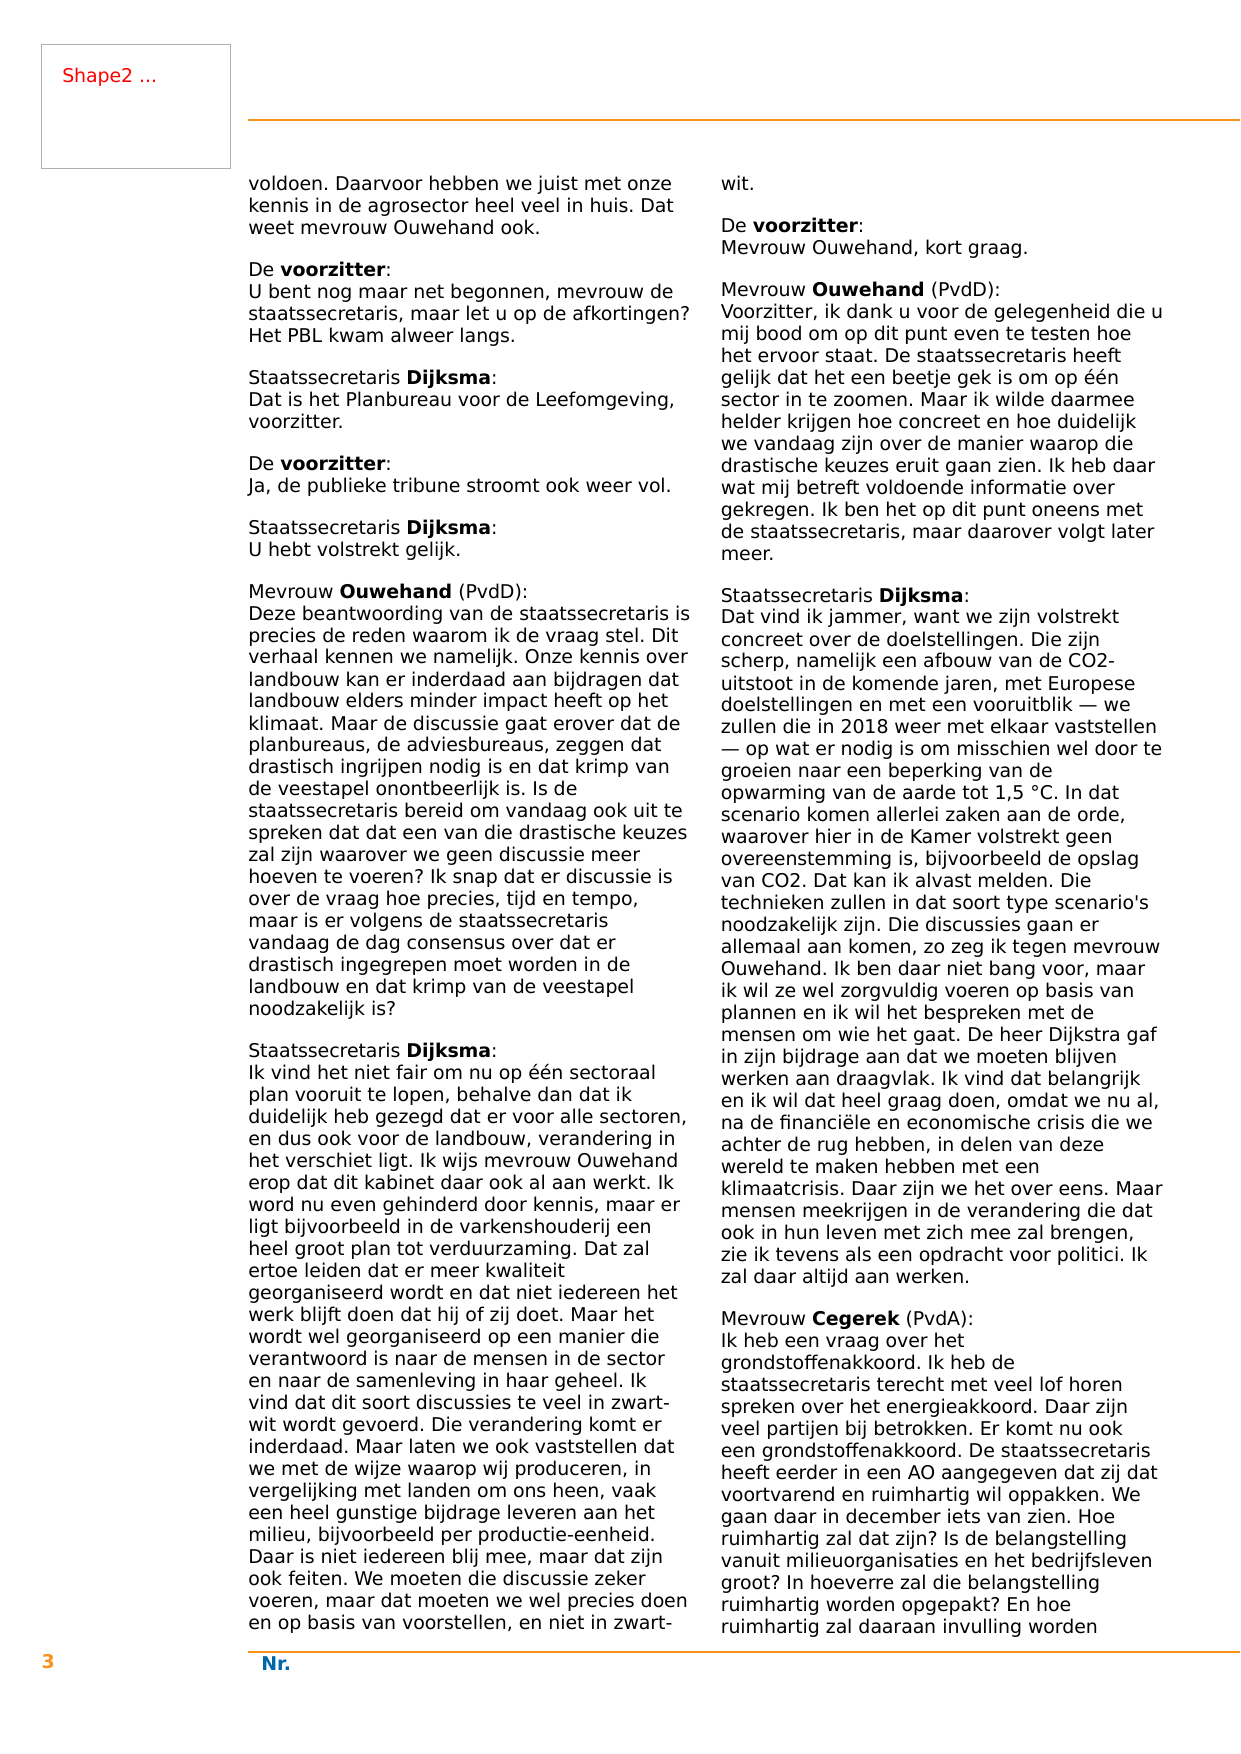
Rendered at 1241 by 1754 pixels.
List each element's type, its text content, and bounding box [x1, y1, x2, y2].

text Mevrouw Ouwehand (PvdD): [721, 279, 1163, 301]
text Staatssecretaris Dijksma: [248, 517, 691, 538]
text Mevrouw Cegerek (PvdA): [721, 1308, 1163, 1330]
text Staatssecretaris Dijksma: [248, 1040, 691, 1062]
text voldoen. Daarvoor hebben we juist met onze kennis in de agrosector heel veel in huis. Dat weet mevrouw Ouwehand ook. [248, 173, 691, 239]
text Staatssecretaris Dijksma: [721, 584, 1163, 606]
text De voorzitter: [721, 215, 1163, 237]
text Dat is het Planbureau voor de Leefomgeving, voorzitter. [248, 389, 691, 433]
text Voorzitter, ik dank u voor de gelegenheid die u mij bood om op dit punt even te testen hoe het ervoor staat. De staatssecretaris heeft gelijk dat het een beetje gek is om op één sector in te zoomen. Maar ik wilde daarmee helder krijgen hoe concreet en hoe duidelijk we vandaag zijn over de manier waarop die drastische keuzes eruit gaan zien. Ik heb daar wat mij betreft voldoende informatie over gekregen. Ik ben het op dit punt oneens met de staatssecretaris, maar daarover volgt later meer. [721, 301, 1163, 564]
text Staatssecretaris Dijksma: [248, 367, 691, 389]
text U bent nog maar net begonnen, mevrouw de staatssecretaris, maar let u op de afkortingen? Het PBL kwam alweer langs. [248, 281, 691, 347]
text Mevrouw Ouwehand, kort graag. [721, 237, 1163, 259]
text Deze beantwoording van de staatssecretaris is precies de reden waarom ik de vraag stel. Dit verhaal kennen we namelijk. Onze kennis over landbouw kan er inderdaad aan bijdragen dat landbouw elders minder impact heeft op het klimaat. Maar de discussie gaat erover dat de planbureaus, de adviesbureaus, zeggen dat drastisch ingrijpen nodig is en dat krimp van de veestapel onontbeerlijk is. Is de staatssecretaris bereid om vandaag ook uit te spreken dat dat een van die drastische keuzes zal zijn waarover we geen discussie meer hoeven te voeren? Ik snap dat er discussie is over de vraag hoe precies, tijd en tempo, maar is er volgens de staatssecretaris vandaag de dag consensus over dat er drastisch ingegrepen moet worden in de landbouw en dat krimp van de veestapel noodzakelijk is? [248, 602, 691, 1020]
text Ik heb een vraag over het grondstoffenakkoord. Ik heb de staatssecretaris terecht met veel lof horen spreken over het energieakkoord. Daar zijn veel partijen bij betrokken. Er komt nu ook een grondstoffenakkoord. De staatssecretaris heeft eerder in een AO aangegeven dat zij dat voortvarend en ruimhartig wil oppakken. We gaan daar in december iets van zien. Hoe ruimhartig zal dat zijn? Is de belangstelling vanuit milieuorganisaties en het bedrijfsleven groot? In hoeverre zal die belangstelling ruimhartig worden opgepakt? En hoe ruimhartig zal daaraan invulling worden [721, 1330, 1163, 1637]
text De voorzitter: [248, 453, 691, 474]
text Ja, de publieke tribune stroomt ook weer vol. [248, 474, 691, 497]
text De voorzitter: [248, 259, 691, 281]
text Dat vind ik jammer, want we zijn volstrekt concreet over de doelstellingen. Die zijn scherp, namelijk een afbouw van de CO2-uitstoot in de komende jaren, met Europese doelstellingen en met een vooruitblik — we zullen die in 2018 weer met elkaar vaststellen — op wat er nodig is om misschien wel door te groeien naar een beperking van de opwarming van de aarde tot 1,5 °C. In dat scenario komen allerlei zaken aan de orde, waarover hier in de Kamer volstrekt geen overeenstemming is, bijvoorbeeld de opslag van CO2. Dat kan ik alvast melden. Die technieken zullen in dat soort type scenario's noodzakelijk zijn. Die discussies gaan er allemaal aan komen, zo zeg ik tegen mevrouw Ouwehand. Ik ben daar niet bang voor, maar ik wil ze wel zorgvuldig voeren op basis van plannen en ik wil het bespreken met de mensen om wie het gaat. De heer Dijkstra gaf in zijn bijdrage aan dat we moeten blijven werken aan draagvlak. Ik vind dat belangrijk en ik wil dat heel graag doen, omdat we nu al, na de financiële en economische crisis die we achter de rug hebben, in delen van deze wereld te maken hebben met een klimaatcrisis. Daar zijn we het over eens. Maar mensen meekrijgen in de verandering die dat ook in hun leven met zich mee zal brengen, zie ik tevens als een opdracht voor politici. Ik zal daar altijd aan werken. [721, 606, 1163, 1288]
text wit. [721, 173, 1163, 195]
text U hebt volstrekt gelijk. [248, 538, 691, 561]
text Mevrouw Ouwehand (PvdD): [248, 581, 691, 602]
text Ik vind het niet fair om nu op één sectoraal plan vooruit te lopen, behalve dan dat ik duidelijk heb gezegd dat er voor alle sectoren, en dus ook voor de landbouw, verandering in het verschiet ligt. Ik wijs mevrouw Ouwehand erop dat dit kabinet daar ook al aan werkt. Ik word nu even gehinderd door kennis, maar er ligt bijvoorbeeld in de varkenshouderij een heel groot plan tot verduurzaming. Dat zal ertoe leiden dat er meer kwaliteit georganiseerd wordt en dat niet iedereen het werk blijft doen dat hij of zij doet. Maar het wordt wel georganiseerd op een manier die verantwoord is naar de mensen in de sector en naar de samenleving in haar geheel. Ik vind dat dit soort discussies te veel in zwart-wit wordt gevoerd. Die verandering komt er inderdaad. Maar laten we ook vaststellen dat we met de wijze waarop wij produceren, in vergelijking met landen om ons heen, vaak een heel gunstige bijdrage leveren aan het milieu, bijvoorbeeld per productie-eenheid. Daar is niet iedereen blij mee, maar dat zijn ook feiten. We moeten die discussie zeker voeren, maar dat moeten we wel precies doen en op basis van voorstellen, en niet in zwart- [248, 1062, 691, 1633]
